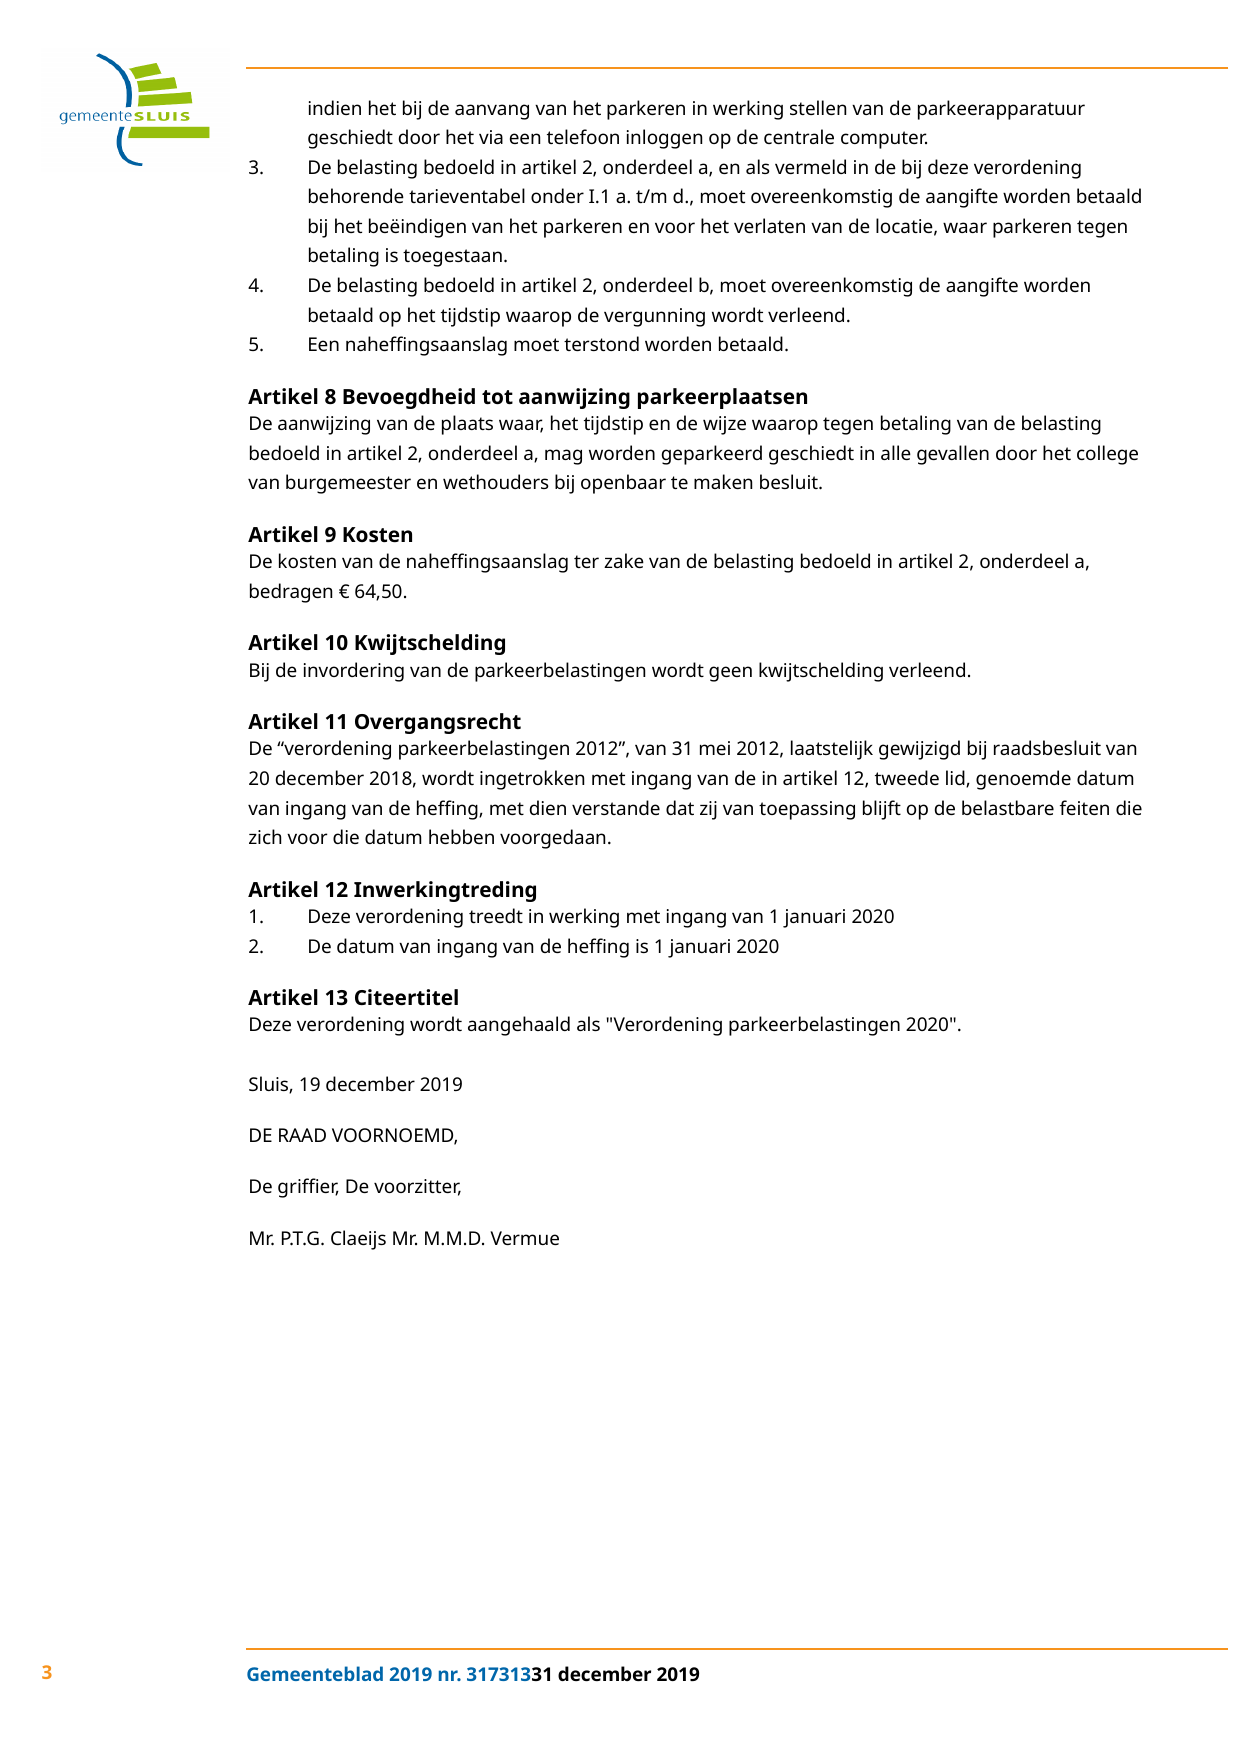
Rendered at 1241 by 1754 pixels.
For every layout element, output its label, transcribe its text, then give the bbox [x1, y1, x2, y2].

text De kosten van de naheffingsaanslag ter zake van de belasting bedoeld in artikel 2, onderdeel a, bedragen € 64,50. [248, 548, 1152, 604]
picture [41, 47, 231, 172]
text Artikel 9 Kosten [248, 520, 1152, 548]
text De aanwijzing van de plaats waar, het tijdstip en de wijze waarop tegen betaling van de belasting bedoeld in artikel 2, onderdeel a, mag worden geparkeerd geschiedt in alle gevallen door het college van burgemeester en wethouders bij openbaar te maken besluit. [248, 410, 1152, 495]
text Artikel 13 Citeertitel [248, 983, 1152, 1012]
text Artikel 12 Inwerkingtreding [248, 875, 1152, 903]
text Bij de invordering van de parkeerbelastingen wordt geen kwijtschelding verleend. [248, 657, 1152, 682]
text Mr. P.T.G. Claeijs Mr. M.M.D. Vermue [248, 1225, 1152, 1251]
text De “verordening parkeerbelastingen 2012”, van 31 mei 2012, laatstelijk gewijzigd bij raadsbesluit van 20 december 2018, wordt ingetrokken met ingang van de in artikel 12, tweede lid, genoemde datum van ingang van de heffing, met dien verstande dat zij van toepassing blijft op de belastbare feiten die zich voor die datum hebben voorgedaan. [248, 736, 1152, 850]
text De griffier, De voorzitter, [248, 1174, 1152, 1199]
list De belasting bedoeld in artikel 2, onderdeel b, moet overeenkomstig de aangifte worden betaald op het tijdstip waarop de vergunning wordt verleend. [248, 272, 1152, 328]
text DE RAAD VOORNOEMD, [248, 1122, 1152, 1148]
list Deze verordening treedt in werking met ingang van 1 januari 2020 [248, 903, 1152, 929]
text Artikel 8 Bevoegdheid tot aanwijzing parkeerplaatsen [248, 382, 1152, 410]
list De datum van ingang van de heffing is 1 januari 2020 [248, 933, 1152, 958]
list indien het bij de aanvang van het parkeren in werking stellen van de parkeerapparatuur geschiedt door het via een telefoon inloggen op de centrale computer. [248, 95, 1152, 150]
list De belasting bedoeld in artikel 2, onderdeel a, en als vermeld in de bij deze verordening behorende tarieventabel onder I.1 a. t/m d., moet overeenkomstig de aangifte worden betaald bij het beëindigen van het parkeren en voor het verlaten van de locatie, waar parkeren tegen betaling is toegestaan. [248, 154, 1152, 268]
text Artikel 11 Overgangsrecht [248, 707, 1152, 736]
list Een naheffingsaanslag moet terstond worden betaald. [248, 331, 1152, 357]
text Artikel 10 Kwijtschelding [248, 628, 1152, 657]
text Deze verordening wordt aangehaald als "Verordening parkeerbelastingen 2020". [248, 1012, 1152, 1037]
text Sluis, 19 december 2019 [248, 1071, 1152, 1097]
